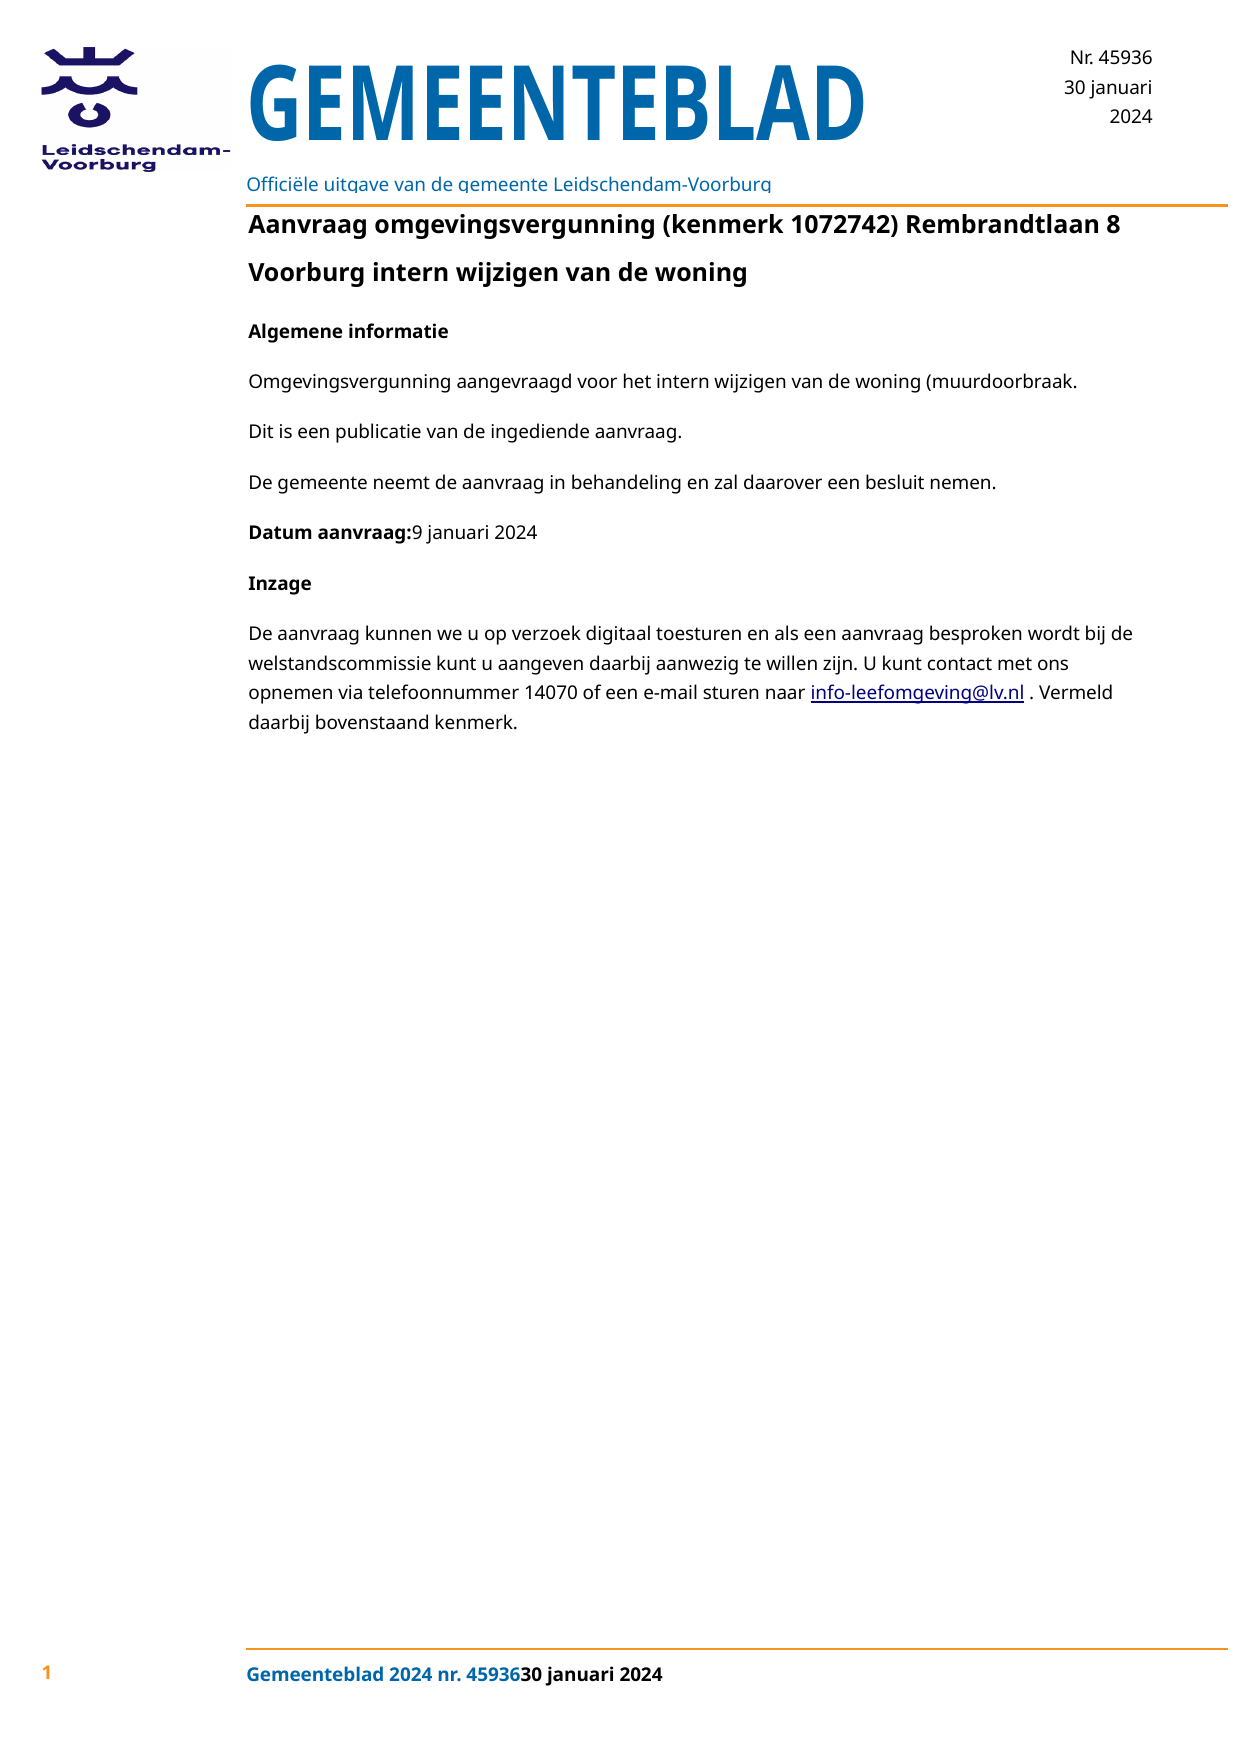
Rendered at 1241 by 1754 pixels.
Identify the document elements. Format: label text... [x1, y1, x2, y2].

text Datum aanvraag:9 januari 2024 [248, 519, 1152, 545]
text Dit is een publicatie van de ingediende aanvraag. [248, 419, 1152, 444]
text Algemene informatie [248, 318, 1152, 344]
text Omgevingsvergunning aangevraagd voor het intern wijzigen van de woning (muurdoorbraak. [248, 368, 1152, 394]
picture [41, 47, 231, 172]
text De aanvraag kunnen we u op verzoek digitaal toesturen en als een aanvraag besproken wordt bij de welstandscommissie kunt u aangeven daarbij aanwezig te willen zijn. U kunt contact met ons opnemen via telefoonnummer 14070 of een e-mail sturen naar info-leefomgeving@lv.nl . Vermeld daarbij bovenstaand kenmerk. [248, 620, 1152, 735]
text De gemeente neemt de aanvraag in behandeling en zal daarover een besluit nemen. [248, 469, 1152, 495]
text Aanvraag omgevingsvergunning (kenmerk 1072742) Rembrandtlaan 8 Voorburg intern wijzigen van de woning [248, 207, 1152, 288]
text Inzage [248, 570, 1152, 596]
